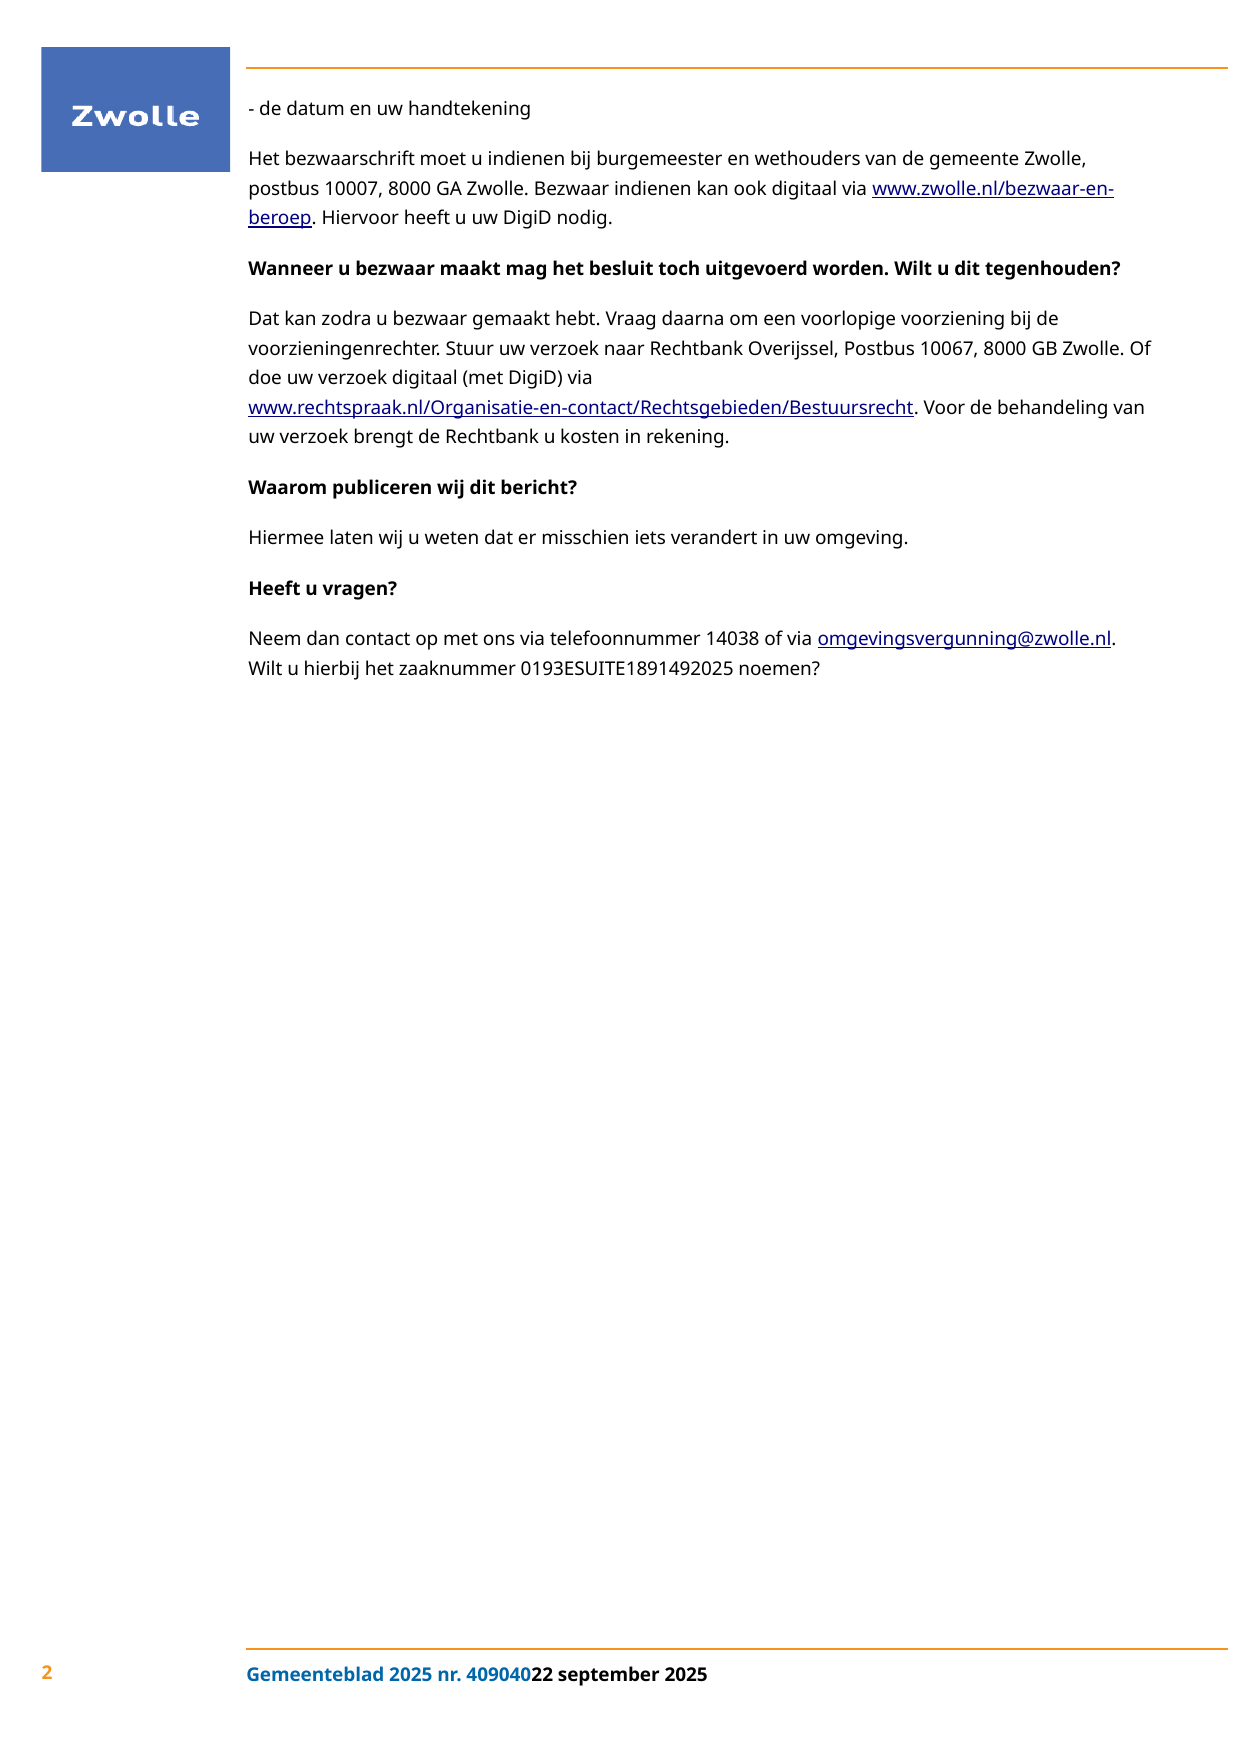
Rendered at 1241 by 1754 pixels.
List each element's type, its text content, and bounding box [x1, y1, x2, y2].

text Het bezwaarschrift moet u indienen bij burgemeester en wethouders van de gemeente Zwolle, postbus 10007, 8000 GA Zwolle. Bezwaar indienen kan ook digitaal via www.zwolle.nl/bezwaar-en-beroep. Hiervoor heeft u uw DigiD nodig. [248, 145, 1152, 230]
text Wanneer u bezwaar maakt mag het besluit toch uitgevoerd worden. Wilt u dit tegenhouden? [248, 255, 1152, 281]
text Dat kan zodra u bezwaar gemaakt hebt. Vraag daarna om een voorlopige voorziening bij de voorzieningenrechter. Stuur uw verzoek naar Rechtbank Overijssel, Postbus 10067, 8000 GB Zwolle. Of doe uw verzoek digitaal (met DigiD) via www.rechtspraak.nl/Organisatie-en-contact/Rechtsgebieden/Bestuursrecht. Voor de behandeling van uw verzoek brengt de Rechtbank u kosten in rekening. [248, 305, 1152, 449]
text - de datum en uw handtekening [248, 95, 1152, 121]
picture [41, 47, 231, 172]
text Heeft u vragen? [248, 575, 1152, 601]
text Waarom publiceren wij dit bericht? [248, 474, 1152, 500]
text Neem dan contact op met ons via telefoonnummer 14038 of via omgevingsvergunning@zwolle.nl. Wilt u hierbij het zaaknummer 0193ESUITE1891492025 noemen? [248, 625, 1152, 681]
text Hiermee laten wij u weten dat er misschien iets verandert in uw omgeving. [248, 524, 1152, 550]
